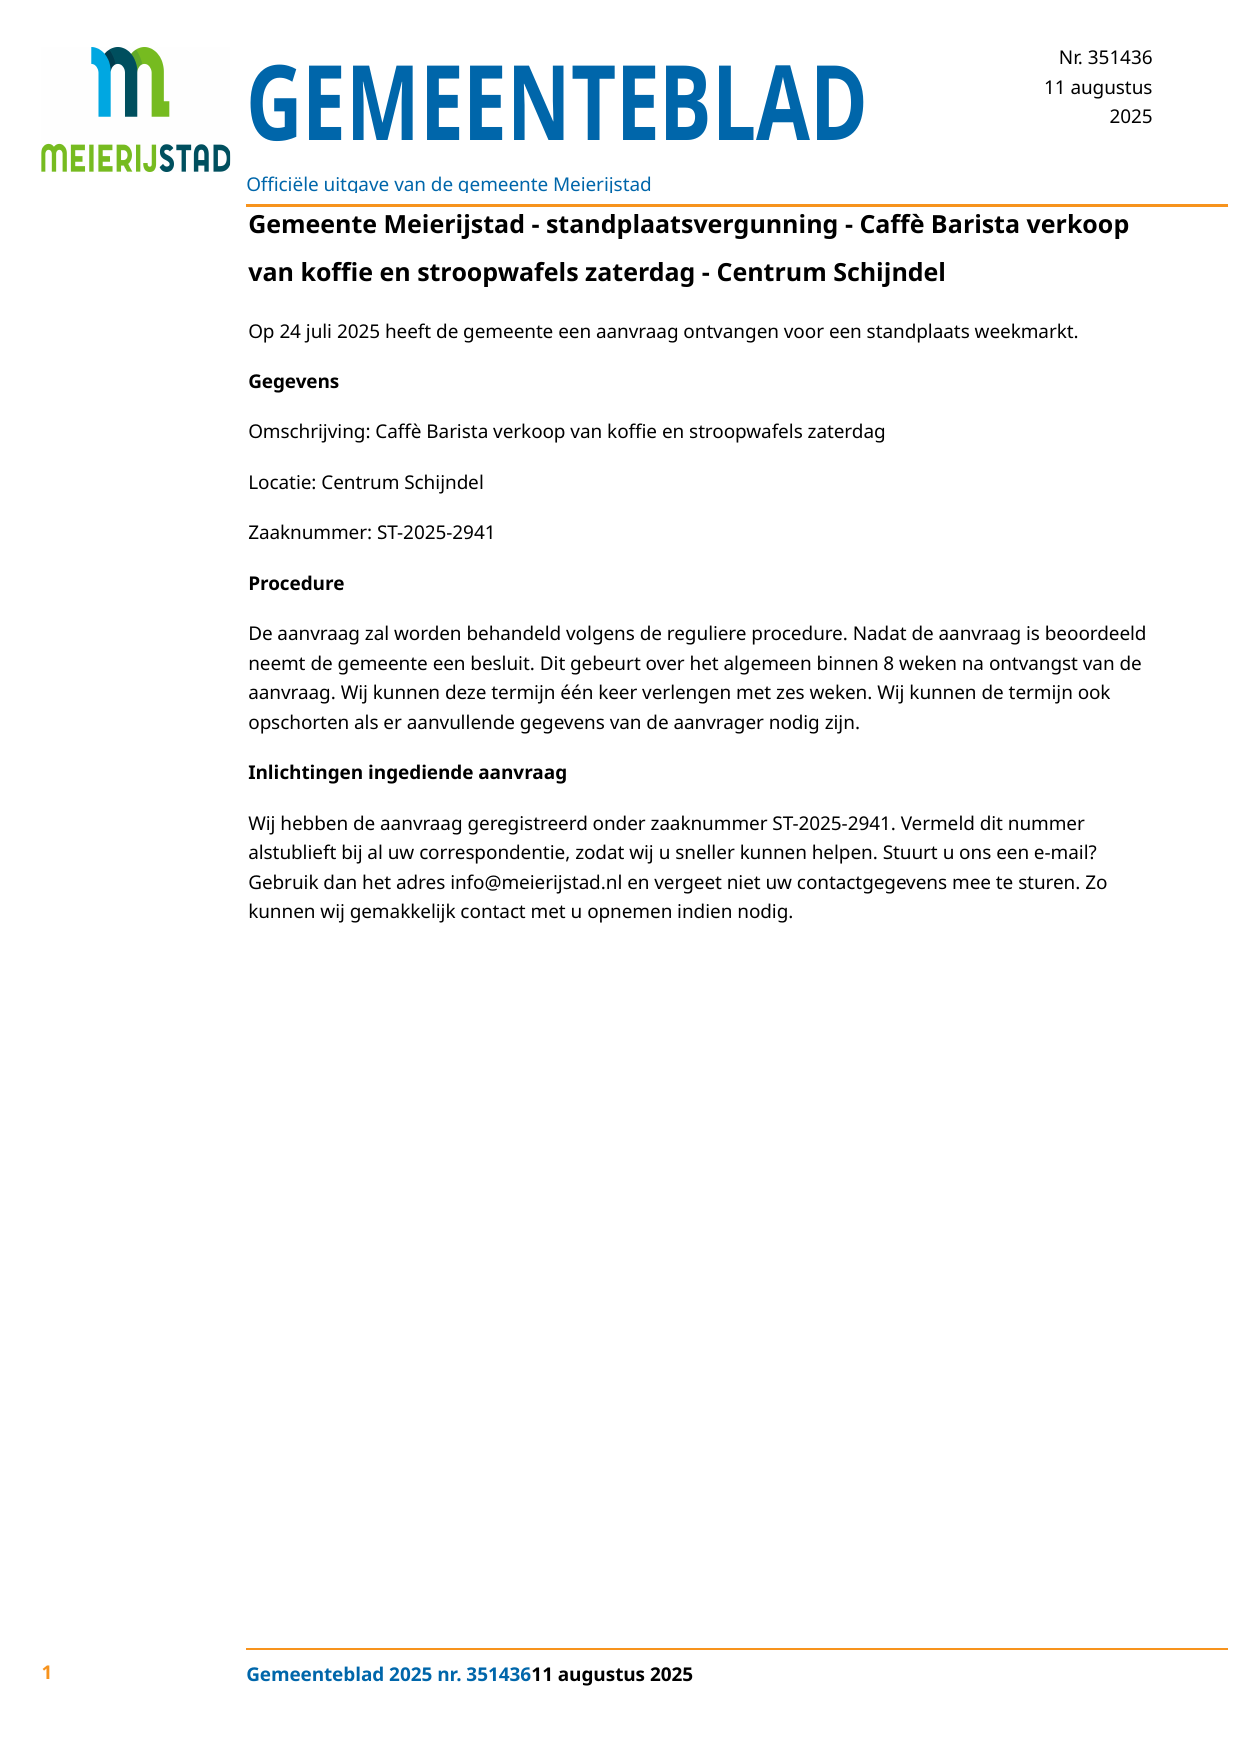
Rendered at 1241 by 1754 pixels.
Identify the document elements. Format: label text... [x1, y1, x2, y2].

text Procedure [248, 570, 1152, 596]
text Wij hebben de aanvraag geregistreerd onder zaaknummer ST-2025-2941. Vermeld dit nummer alstublieft bij al uw correspondentie, zodat wij u sneller kunnen helpen. Stuurt u ons een e-mail? Gebruik dan het adres info@meierijstad.nl en vergeet niet uw contactgegevens mee te sturen. Zo kunnen wij gemakkelijk contact met u opnemen indien nodig. [248, 810, 1152, 924]
text Inlichtingen ingediende aanvraag [248, 759, 1152, 785]
text Omschrijving: Caffè Barista verkoop van koffie en stroopwafels zaterdag [248, 419, 1152, 444]
text De aanvraag zal worden behandeld volgens de reguliere procedure. Nadat de aanvraag is beoordeeld neemt de gemeente een besluit. Dit gebeurt over het algemeen binnen 8 weken na ontvangst van de aanvraag. Wij kunnen deze termijn één keer verlengen met zes weken. Wij kunnen de termijn ook opschorten als er aanvullende gegevens van de aanvrager nodig zijn. [248, 620, 1152, 735]
text Gegevens [248, 368, 1152, 394]
text Locatie: Centrum Schijndel [248, 469, 1152, 495]
text Op 24 juli 2025 heeft de gemeente een aanvraag ontvangen voor een standplaats weekmarkt. [248, 318, 1152, 344]
picture [41, 47, 231, 172]
text Gemeente Meierijstad - standplaatsvergunning - Caffè Barista verkoop van koffie en stroopwafels zaterdag - Centrum Schijndel [248, 207, 1152, 288]
text Zaaknummer: ST-2025-2941 [248, 519, 1152, 545]
